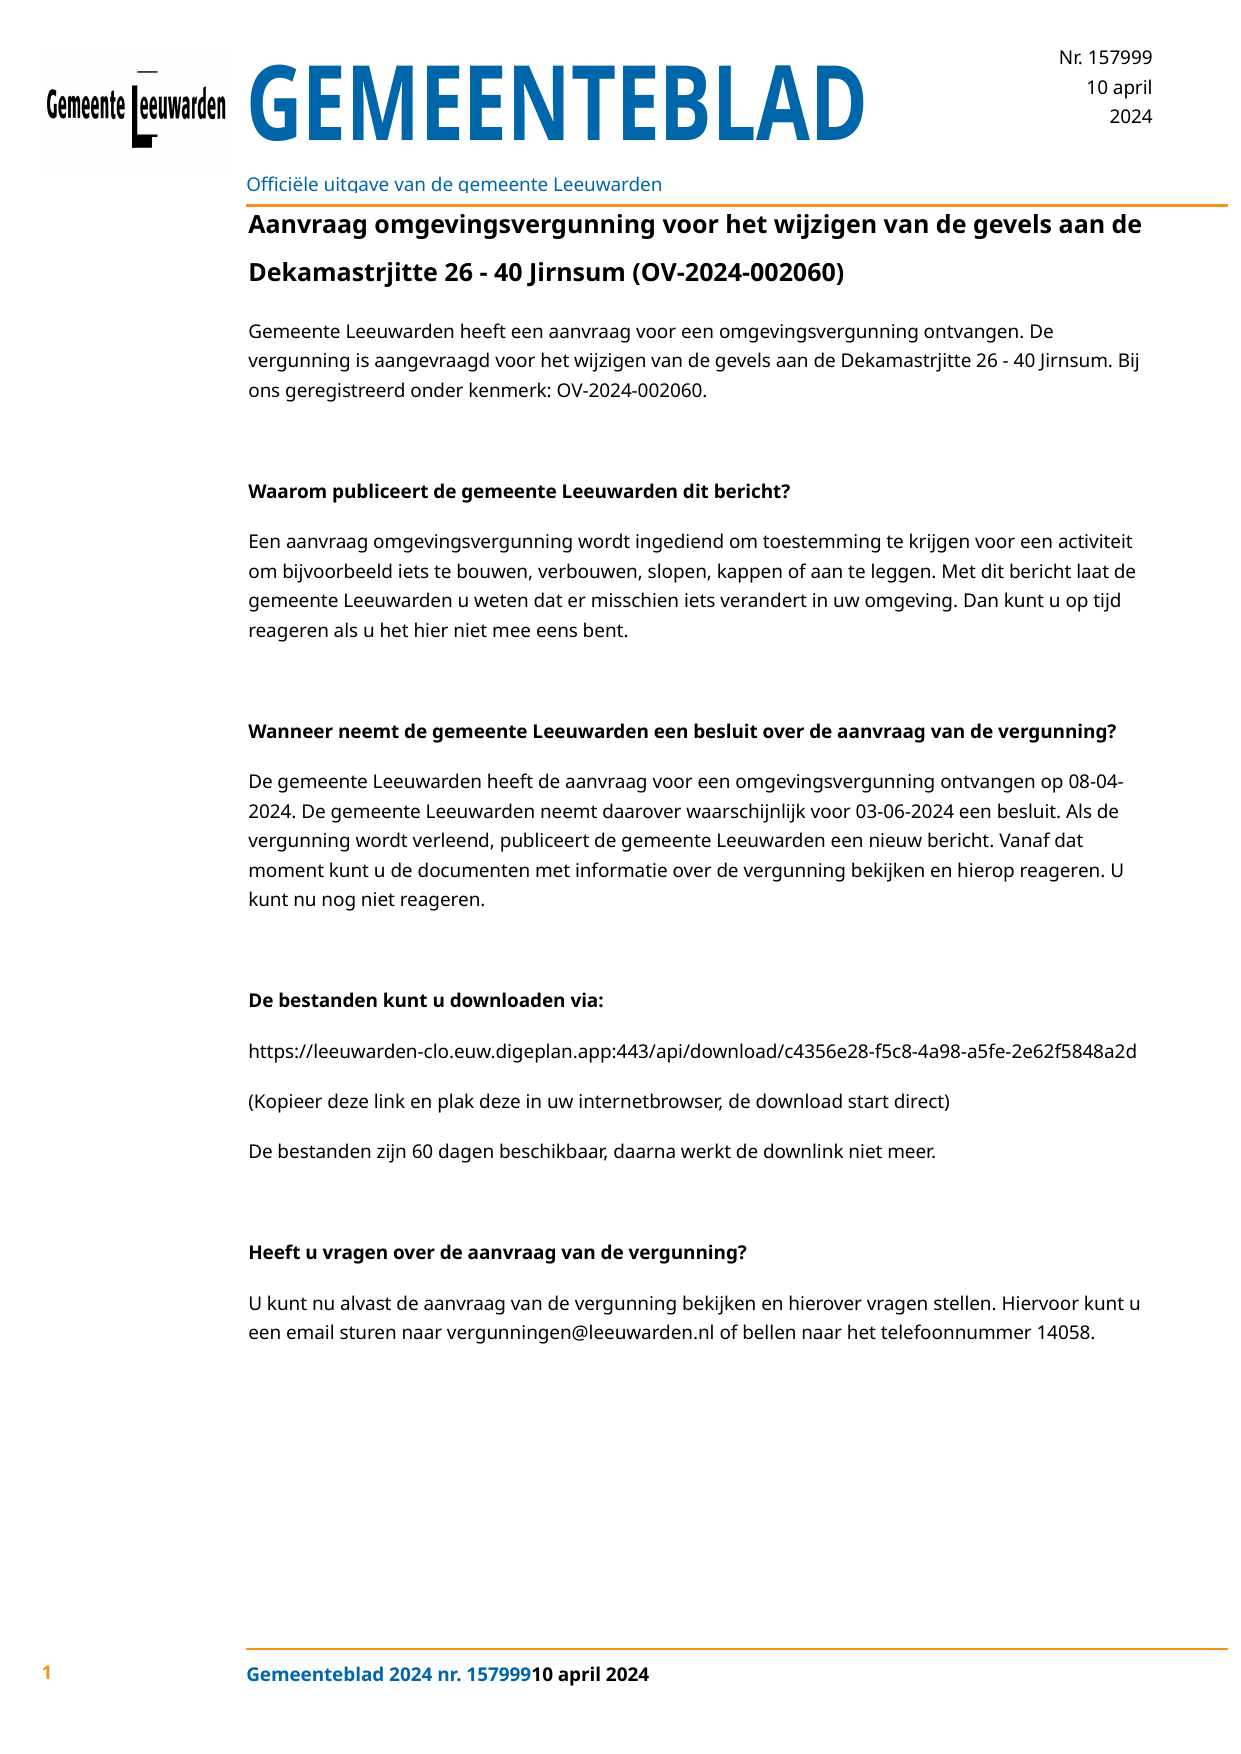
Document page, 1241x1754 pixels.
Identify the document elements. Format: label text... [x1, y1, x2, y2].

text De gemeente Leeuwarden heeft de aanvraag voor een omgevingsvergunning ontvangen op 08-04-2024. De gemeente Leeuwarden neemt daarover waarschijnlijk voor 03-06-2024 een besluit. Als de vergunning wordt verleend, publiceert de gemeente Leeuwarden een nieuw bericht. Vanaf dat moment kunt u de documenten met informatie over de vergunning bekijken en hierop reageren. U kunt nu nog niet reageren. [248, 768, 1152, 912]
text https://leeuwarden-clo.euw.digeplan.app:443/api/download/c4356e28-f5c8-4a98-a5fe-2e62f5848a2d [248, 1038, 1152, 1064]
text (Kopieer deze link en plak deze in uw internetbrowser, de download start direct) [248, 1088, 1152, 1114]
text Waarom publiceert de gemeente Leeuwarden dit bericht? [248, 478, 1152, 504]
text Heeft u vragen over de aanvraag van de vergunning? [248, 1239, 1152, 1265]
text De bestanden kunt u downloaden via: [248, 987, 1152, 1013]
text U kunt nu alvast de aanvraag van de vergunning bekijken en hierover vragen stellen. Hiervoor kunt u een email sturen naar vergunningen@leeuwarden.nl of bellen naar het telefoonnummer 14058. [248, 1290, 1152, 1345]
text Aanvraag omgevingsvergunning voor het wijzigen van de gevels aan de Dekamastrjitte 26 - 40 Jirnsum (OV-2024-002060) [248, 207, 1152, 288]
text De bestanden zijn 60 dagen beschikbaar, daarna werkt de downlink niet meer. [248, 1139, 1152, 1164]
picture [41, 47, 231, 172]
text Gemeente Leeuwarden heeft een aanvraag voor een omgevingsvergunning ontvangen. De vergunning is aangevraagd voor het wijzigen van de gevels aan de Dekamastrjitte 26 - 40 Jirnsum. Bij ons geregistreerd onder kenmerk: OV-2024-002060. [248, 318, 1152, 403]
text Een aanvraag omgevingsvergunning wordt ingediend om toestemming te krijgen voor een activiteit om bijvoorbeeld iets te bouwen, verbouwen, slopen, kappen of aan te leggen. Met dit bericht laat de gemeente Leeuwarden u weten dat er misschien iets verandert in uw omgeving. Dan kunt u op tijd reageren als u het hier niet mee eens bent. [248, 528, 1152, 643]
text Wanneer neemt de gemeente Leeuwarden een besluit over de aanvraag van de vergunning? [248, 718, 1152, 744]
